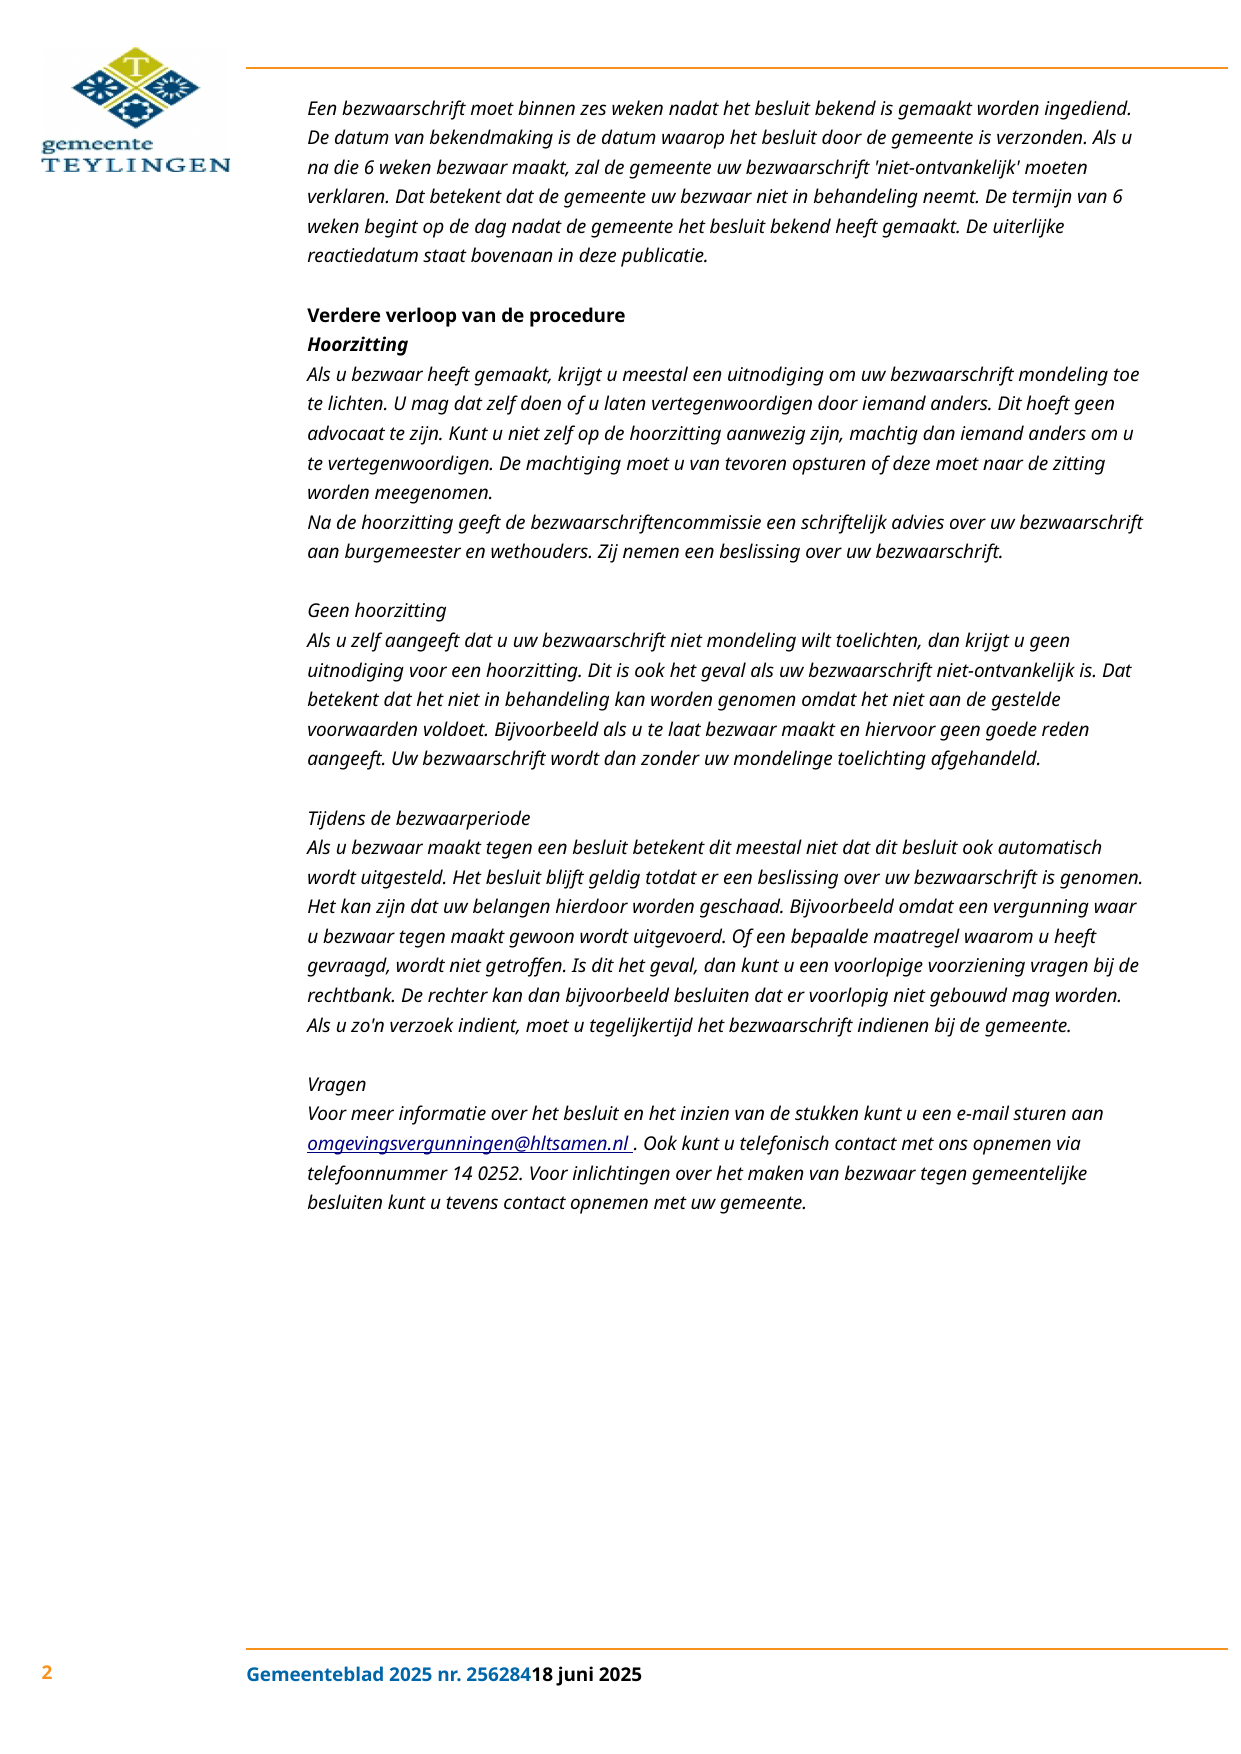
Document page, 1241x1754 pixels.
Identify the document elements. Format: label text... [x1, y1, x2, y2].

list Als u zelf aangeeft dat u uw bezwaarschrift niet mondeling wilt toelichten, dan krijgt u geen uitnodiging voor een hoorzitting. Dit is ook het geval als uw bezwaarschrift niet-ontvankelijk is. Dat betekent dat het niet in behandeling kan worden genomen omdat het niet aan de gestelde voorwaarden voldoet. Bijvoorbeeld als u te laat bezwaar maakt en hiervoor geen goede reden aangeeft. Uw bezwaarschrift wordt dan zonder uw mondelinge toelichting afgehandeld. [248, 627, 1152, 771]
list Voor meer informatie over het besluit en het inzien van de stukken kunt u een e-mail sturen aan omgevingsvergunningen@hltsamen.nl . Ook kunt u telefonisch contact met ons opnemen via telefoonnummer 14 0252. Voor inlichtingen over het maken van bezwaar tegen gemeentelijke besluiten kunt u tevens contact opnemen met uw gemeente. [248, 1101, 1152, 1215]
list Als u bezwaar heeft gemaakt, krijgt u meestal een uitnodiging om uw bezwaarschrift mondeling toe te lichten. U mag dat zelf doen of u laten vertegenwoordigen door iemand anders. Dit hoeft geen advocaat te zijn. Kunt u niet zelf op de hoorzitting aanwezig zijn, machtig dan iemand anders om u te vertegenwoordigen. De machtiging moet u van tevoren opsturen of deze moet naar de zitting worden meegenomen. [248, 361, 1152, 505]
list Hoorzitting [248, 331, 1152, 357]
picture [41, 47, 231, 172]
list Na de hoorzitting geeft de bezwaarschriftencommissie een schriftelijk advies over uw bezwaarschrift aan burgemeester en wethouders. Zij nemen een beslissing over uw bezwaarschrift. [248, 509, 1152, 564]
list Een bezwaarschrift moet binnen zes weken nadat het besluit bekend is gemaakt worden ingediend. De datum van bekendmaking is de datum waarop het besluit door de gemeente is verzonden. Als u na die 6 weken bezwaar maakt, zal de gemeente uw bezwaarschrift 'niet-ontvankelijk' moeten verklaren. Dat betekent dat de gemeente uw bezwaar niet in behandeling neemt. De termijn van 6 weken begint op de dag nadat de gemeente het besluit bekend heeft gemaakt. De uiterlijke reactiedatum staat bovenaan in deze publicatie. [248, 95, 1152, 268]
list Als u bezwaar maakt tegen een besluit betekent dit meestal niet dat dit besluit ook automatisch wordt uitgesteld. Het besluit blijft geldig totdat er een beslissing over uw bezwaarschrift is genomen. Het kan zijn dat uw belangen hierdoor worden geschaad. Bijvoorbeeld omdat een vergunning waar u bezwaar tegen maakt gewoon wordt uitgevoerd. Of een bepaalde maatregel waarom u heeft gevraagd, wordt niet getroffen. Is dit het geval, dan kunt u een voorlopige voorziening vragen bij de rechtbank. De rechter kan dan bijvoorbeeld besluiten dat er voorlopig niet gebouwd mag worden. Als u zo'n verzoek indient, moet u tegelijkertijd het bezwaarschrift indienen bij de gemeente. [248, 834, 1152, 1038]
list Verdere verloop van de procedure [248, 302, 1152, 328]
list Vragen [248, 1071, 1152, 1097]
list Tijdens de bezwaarperiode [248, 805, 1152, 831]
list Geen hoorzitting [248, 598, 1152, 623]
